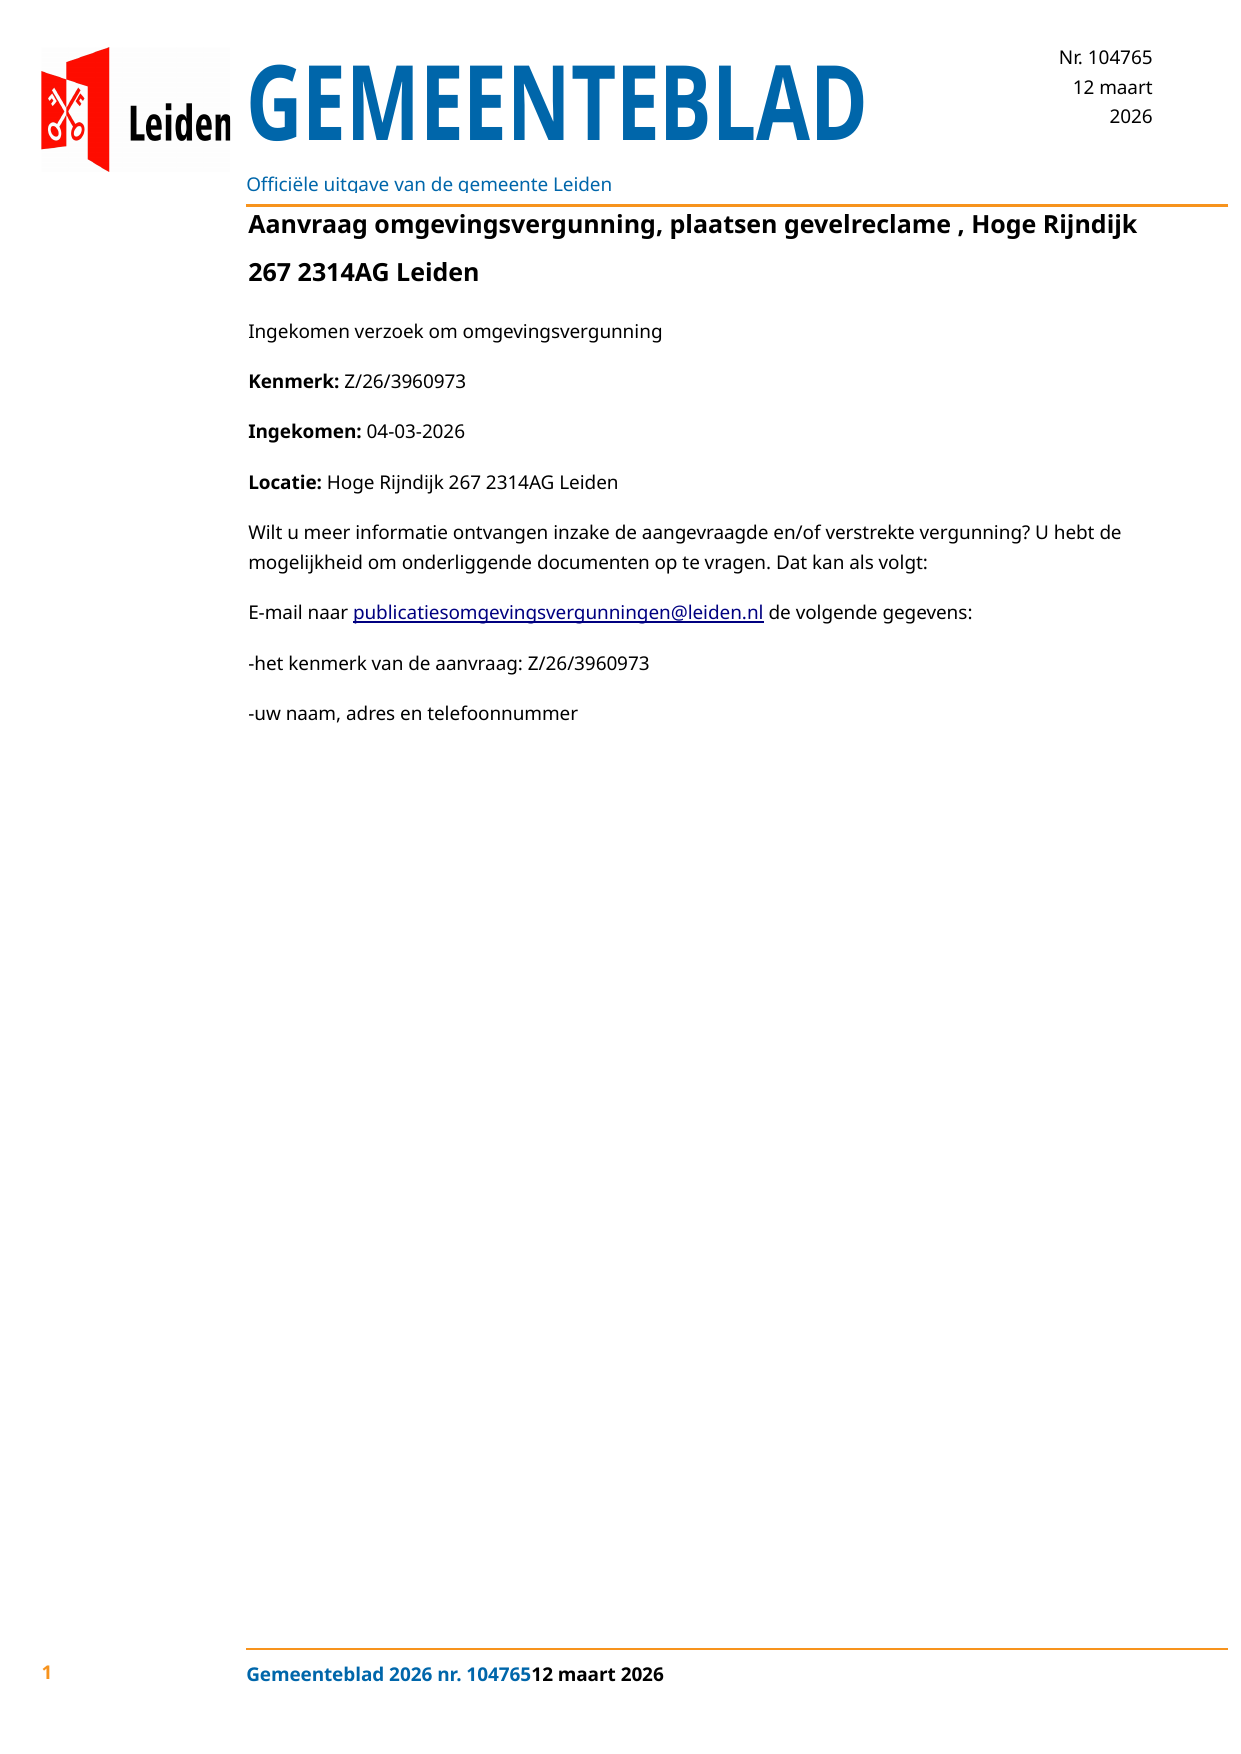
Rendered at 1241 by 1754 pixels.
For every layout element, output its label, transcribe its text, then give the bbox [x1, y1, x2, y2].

picture [41, 47, 231, 172]
text Aanvraag omgevingsvergunning, plaatsen gevelreclame , Hoge Rijndijk 267 2314AG Leiden [248, 207, 1152, 288]
text Kenmerk: Z/26/3960973 [248, 368, 1152, 394]
text Locatie: Hoge Rijndijk 267 2314AG Leiden [248, 469, 1152, 495]
text Ingekomen: 04-03-2026 [248, 419, 1152, 444]
text -het kenmerk van de aanvraag: Z/26/3960973 [248, 650, 1152, 676]
text -uw naam, adres en telefoonnummer [248, 700, 1152, 726]
text E-mail naar publicatiesomgevingsvergunningen@leiden.nl de volgende gegevens: [248, 599, 1152, 625]
text Ingekomen verzoek om omgevingsvergunning [248, 318, 1152, 344]
text Wilt u meer informatie ontvangen inzake de aangevraagde en/of verstrekte vergunning? U hebt de mogelijkheid om onderliggende documenten op te vragen. Dat kan als volgt: [248, 519, 1152, 575]
